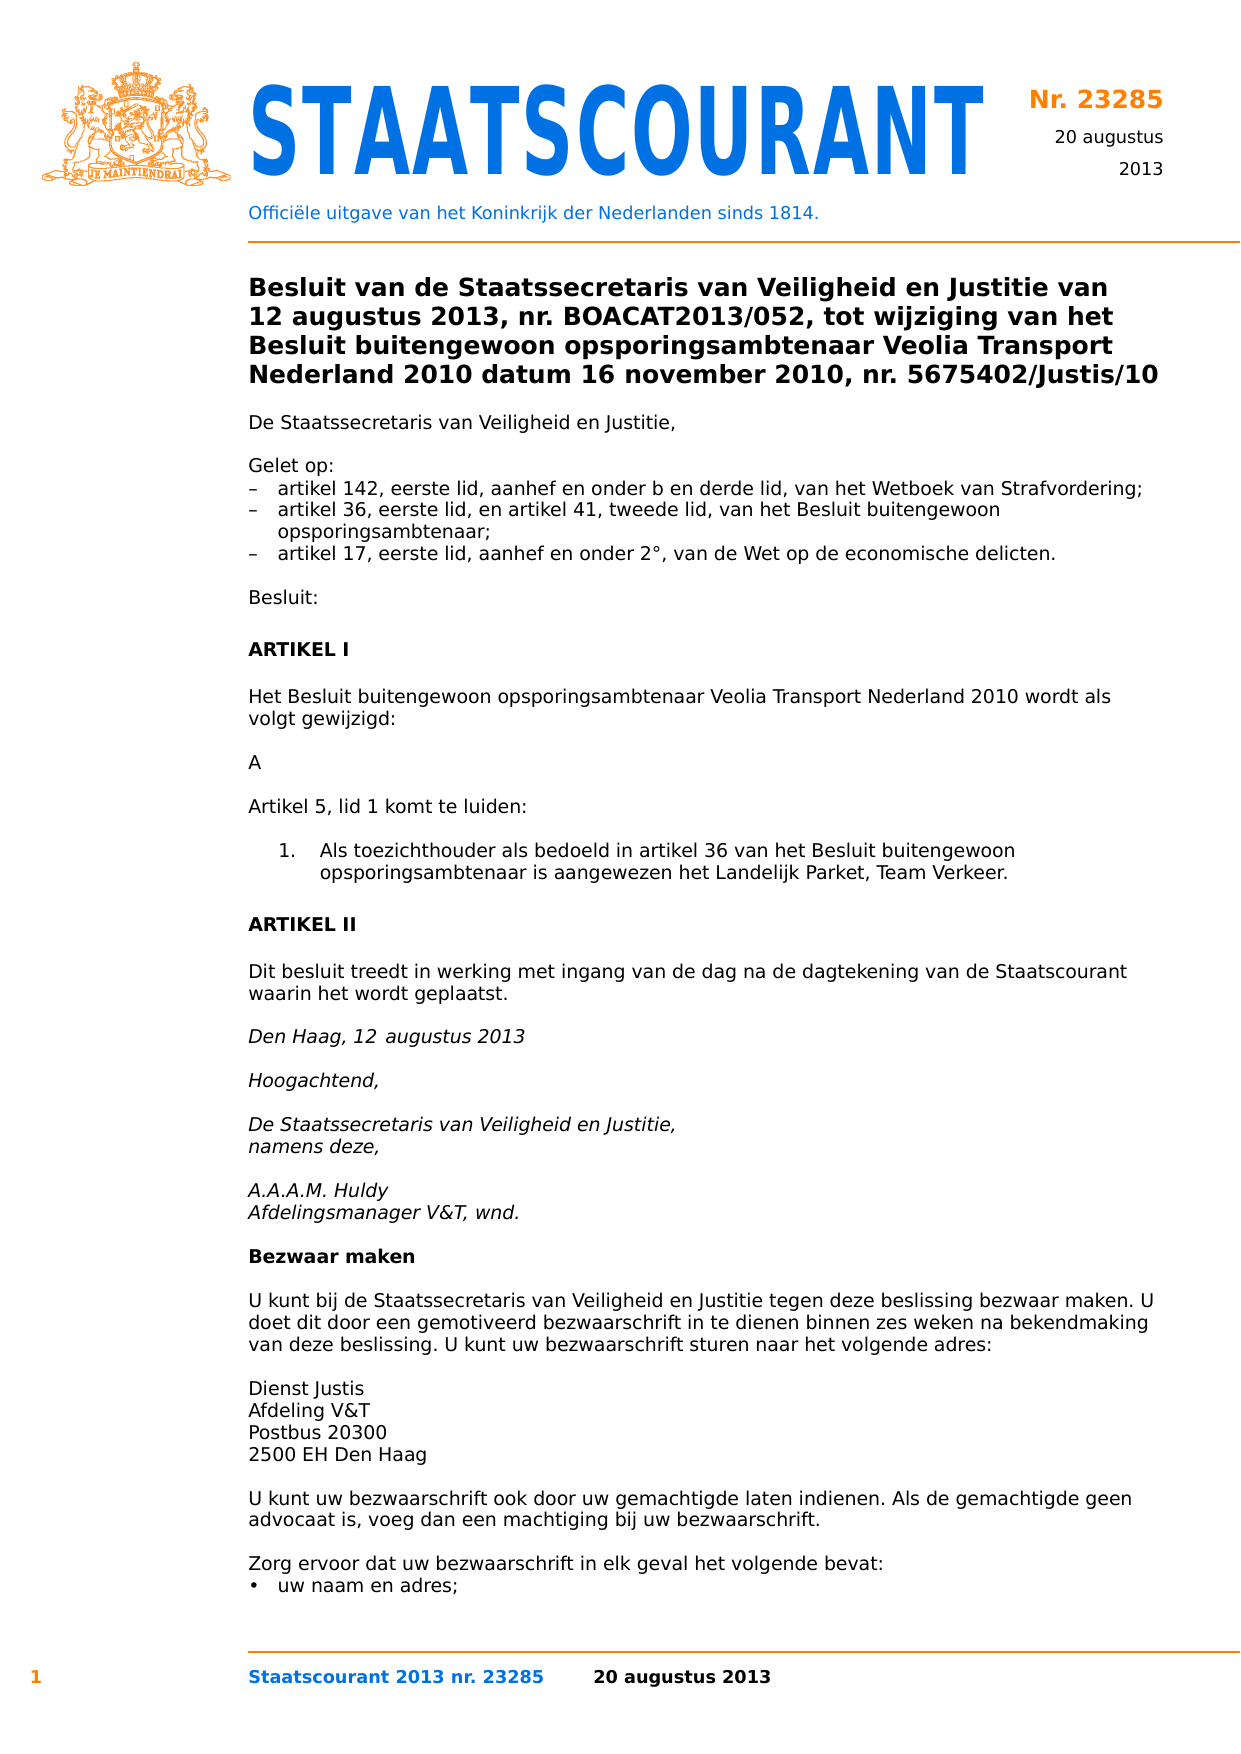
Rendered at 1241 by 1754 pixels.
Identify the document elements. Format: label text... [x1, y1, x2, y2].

table_header STAATSCOURANT [248, 62, 998, 203]
text Afdeling V&T [248, 1399, 1163, 1422]
text Den Haag, 12 augustus 2013 [248, 1026, 1163, 1048]
text U kunt uw bezwaarschrift ook door uw gemachtigde laten indienen. Als de gemachtigde geen advocaat is, voeg dan een machtiging bij uw bezwaarschrift. [248, 1487, 1163, 1531]
text Bezwaar maken [248, 1246, 1163, 1268]
text • uw naam en adres; [248, 1575, 1163, 1597]
table_cell 20 augustus [998, 121, 1240, 153]
text A [248, 752, 1163, 774]
text Dit besluit treedt in werking met ingang van de dag na de dagtekening van de Staatscourant waarin het wordt geplaatst. [248, 961, 1163, 1004]
subtitle ARTIKEL I [248, 639, 1163, 661]
table_header Nr. 23285 [998, 62, 1240, 121]
text Dienst Justis [248, 1378, 1163, 1399]
text 2500 EH Den Haag [248, 1443, 1163, 1466]
table_header [25, 62, 248, 241]
text – artikel 36, eerste lid, en artikel 41, tweede lid, van het Besluit buitengewoon opsporingsambtenaar; [248, 499, 1163, 543]
text 1. Als toezichthouder als bedoeld in artikel 36 van het Besluit buitengewoon opsporingsambtenaar is aangewezen het Landelijk Parket, Team Verkeer. [278, 840, 1163, 884]
subtitle Besluit van de Staatssecretaris van Veiligheid en Justitie van 12 augustus 2013, nr. BOACAT2013/052, tot wijziging van het Besluit buitengewoon opsporingsambtenaar Veolia Transport Nederland 2010 datum 16 november 2010, nr. 5675402/Justis/10 [248, 273, 1163, 390]
text – artikel 142, eerste lid, aanhef en onder b en derde lid, van het Wetboek van Strafvordering; [248, 477, 1163, 499]
text Hoogachtend, [248, 1070, 1163, 1092]
text Gelet op: [248, 455, 1163, 477]
text Postbus 20300 [248, 1422, 1163, 1443]
text De Staatssecretaris van Veiligheid en Justitie, [248, 412, 1163, 433]
table_cell Officiële uitgave van het Koninkrijk der Nederlanden sinds 1814. [248, 203, 1240, 241]
text Artikel 5, lid 1 komt te luiden: [248, 796, 1163, 818]
picture [41, 62, 231, 186]
subtitle ARTIKEL II [248, 914, 1163, 936]
text – artikel 17, eerste lid, aanhef en onder 2°, van de Wet op de economische delicten. [248, 543, 1163, 565]
text Zorg ervoor dat uw bezwaarschrift in elk geval het volgende bevat: [248, 1553, 1163, 1575]
text De Staatssecretaris van Veiligheid en Justitie, namens deze, A.A.A.M. Huldy Afdelingsmanager V&T, wnd. [248, 1114, 1163, 1224]
text Het Besluit buitengewoon opsporingsambtenaar Veolia Transport Nederland 2010 wordt als volgt gewijzigd: [248, 686, 1163, 730]
text Besluit: [248, 587, 1163, 609]
text U kunt bij de Staatssecretaris van Veiligheid en Justitie tegen deze beslissing bezwaar maken. U doet dit door een gemotiveerd bezwaarschrift in te dienen binnen zes weken na bekendmaking van deze beslissing. U kunt uw bezwaarschrift sturen naar het volgende adres: [248, 1290, 1163, 1356]
table_cell 2013 [998, 153, 1240, 203]
